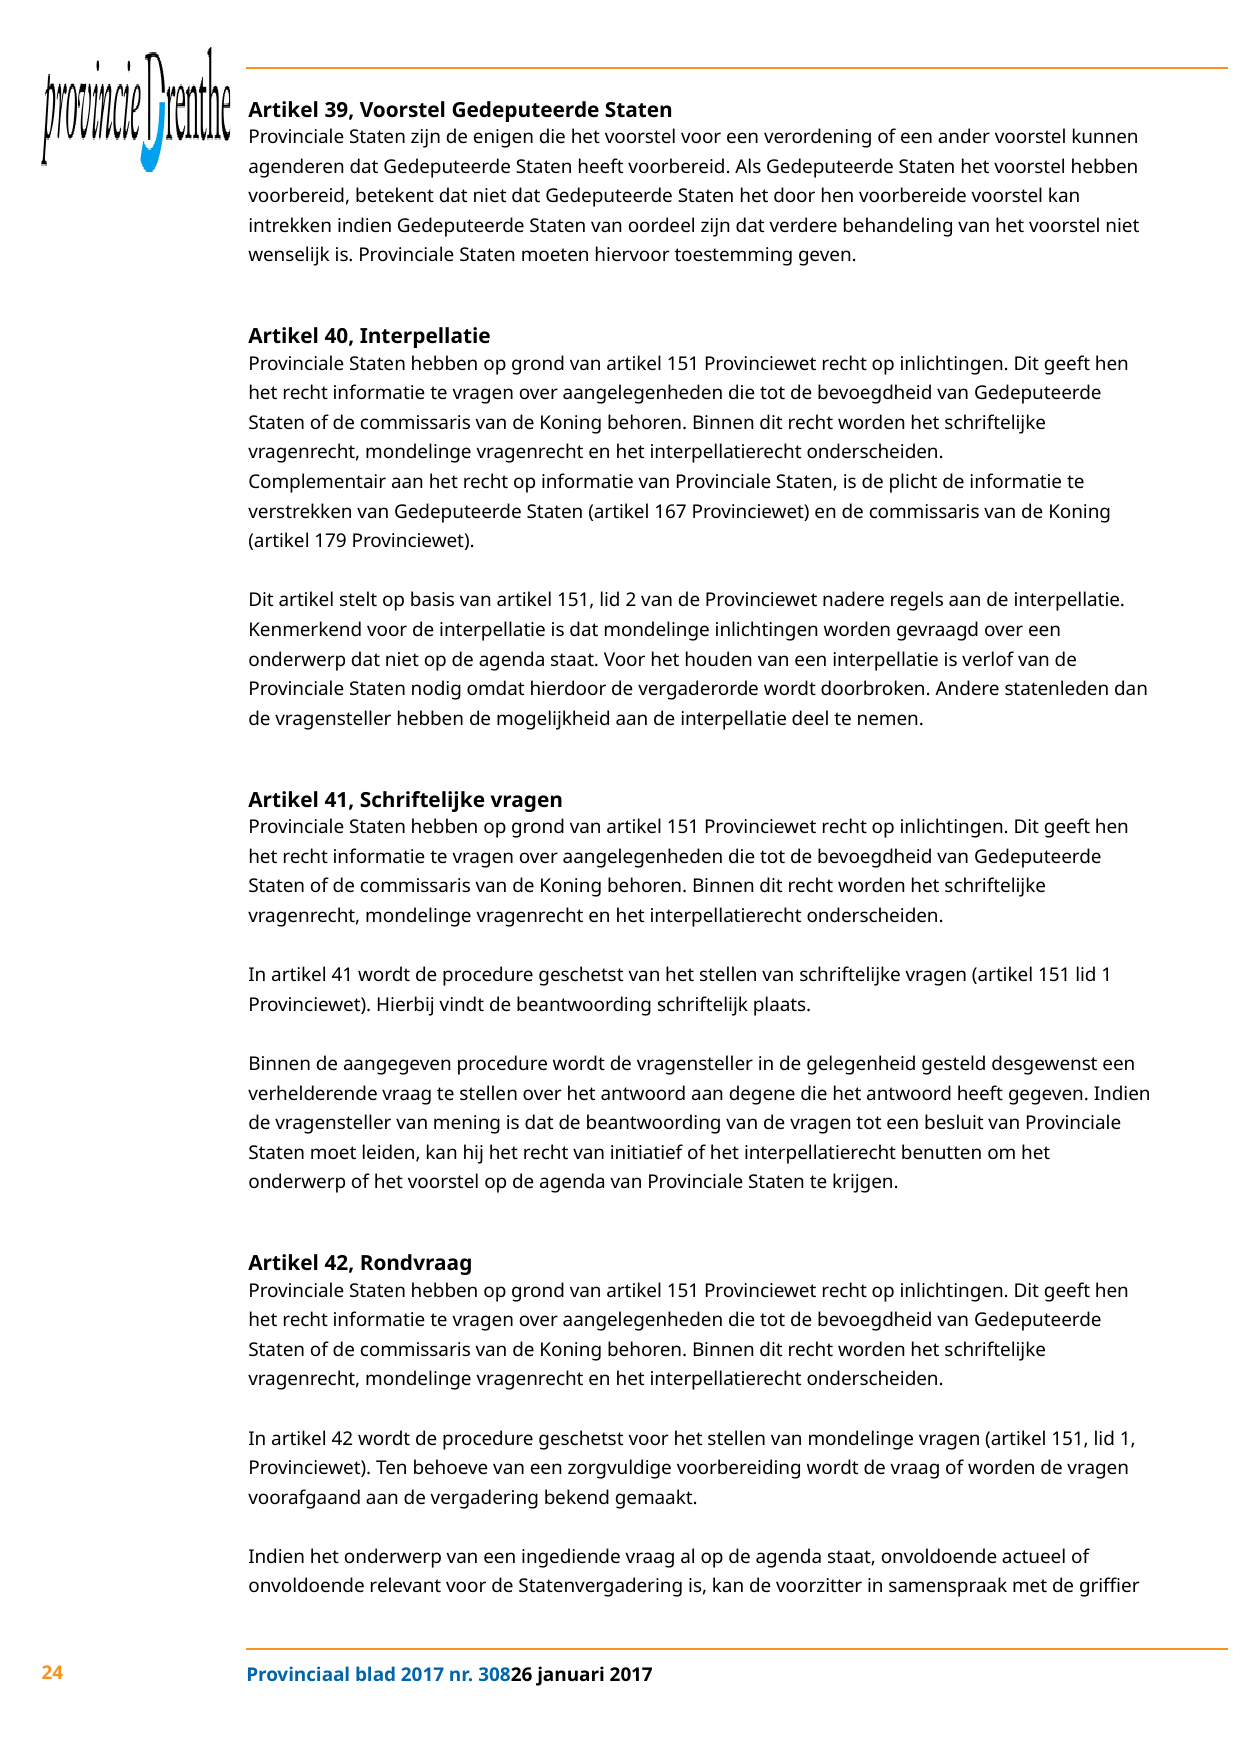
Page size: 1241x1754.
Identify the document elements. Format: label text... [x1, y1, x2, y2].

text Binnen de aangegeven procedure wordt de vragensteller in de gelegenheid gesteld desgewenst een verhelderende vraag te stellen over het antwoord aan degene die het antwoord heeft gegeven. Indien de vragensteller van mening is dat de beantwoording van de vragen tot een besluit van Provinciale Staten moet leiden, kan hij het recht van initiatief of het interpellatierecht benutten om het onderwerp of het voorstel op de agenda van Provinciale Staten te krijgen. [248, 1050, 1152, 1194]
text Provinciale Staten hebben op grond van artikel 151 Provinciewet recht op inlichtingen. Dit geeft hen het recht informatie te vragen over aangelegenheden die tot de bevoegdheid van Gedeputeerde Staten of de commissaris van de Koning behoren. Binnen dit recht worden het schriftelijke vragenrecht, mondelinge vragenrecht en het interpellatierecht onderscheiden. [248, 350, 1152, 464]
text Provinciale Staten hebben op grond van artikel 151 Provinciewet recht op inlichtingen. Dit geeft hen het recht informatie te vragen over aangelegenheden die tot de bevoegdheid van Gedeputeerde Staten of de commissaris van de Koning behoren. Binnen dit recht worden het schriftelijke vragenrecht, mondelinge vragenrecht en het interpellatierecht onderscheiden. [248, 813, 1152, 928]
text Complementair aan het recht op informatie van Provinciale Staten, is de plicht de informatie te verstrekken van Gedeputeerde Staten (artikel 167 Provinciewet) en de commissaris van de Koning (artikel 179 Provinciewet). [248, 468, 1152, 553]
text Provinciale Staten hebben op grond van artikel 151 Provinciewet recht op inlichtingen. Dit geeft hen het recht informatie te vragen over aangelegenheden die tot de bevoegdheid van Gedeputeerde Staten of de commissaris van de Koning behoren. Binnen dit recht worden het schriftelijke vragenrecht, mondelinge vragenrecht en het interpellatierecht onderscheiden. [248, 1277, 1152, 1391]
text Artikel 42, Rondvraag [248, 1248, 1152, 1277]
text Artikel 40, Interpellatie [248, 322, 1152, 350]
text Indien het onderwerp van een ingediende vraag al op de agenda staat, onvoldoende actueel of onvoldoende relevant voor de Statenvergadering is, kan de voorzitter in samenspraak met de griffier [248, 1543, 1152, 1598]
text In artikel 41 wordt de procedure geschetst van het stellen van schriftelijke vragen (artikel 151 lid 1 Provinciewet). Hierbij vindt de beantwoording schriftelijk plaats. [248, 961, 1152, 1017]
text Artikel 41, Schriftelijke vragen [248, 785, 1152, 813]
text In artikel 42 wordt de procedure geschetst voor het stellen van mondelinge vragen (artikel 151, lid 1, Provinciewet). Ten behoeve van een zorgvuldige voorbereiding wordt de vraag of worden de vragen voorafgaand aan de vergadering bekend gemaakt. [248, 1425, 1152, 1510]
text Artikel 39, Voorstel Gedeputeerde Staten [248, 95, 1152, 123]
text Provinciale Staten zijn de enigen die het voorstel voor een verordening of een ander voorstel kunnen agenderen dat Gedeputeerde Staten heeft voorbereid. Als Gedeputeerde Staten het voorstel hebben voorbereid, betekent dat niet dat Gedeputeerde Staten het door hen voorbereide voorstel kan intrekken indien Gedeputeerde Staten van oordeel zijn dat verdere behandeling van het voorstel niet wenselijk is. Provinciale Staten moeten hiervoor toestemming geven. [248, 123, 1152, 267]
picture [41, 47, 231, 172]
text Dit artikel stelt op basis van artikel 151, lid 2 van de Provinciewet nadere regels aan de interpellatie. [248, 587, 1152, 612]
text Kenmerkend voor de interpellatie is dat mondelinge inlichtingen worden gevraagd over een onderwerp dat niet op de agenda staat. Voor het houden van een interpellatie is verlof van de Provinciale Staten nodig omdat hierdoor de vergaderorde wordt doorbroken. Andere statenleden dan de vragensteller hebben de mogelijkheid aan de interpellatie deel te nemen. [248, 616, 1152, 731]
